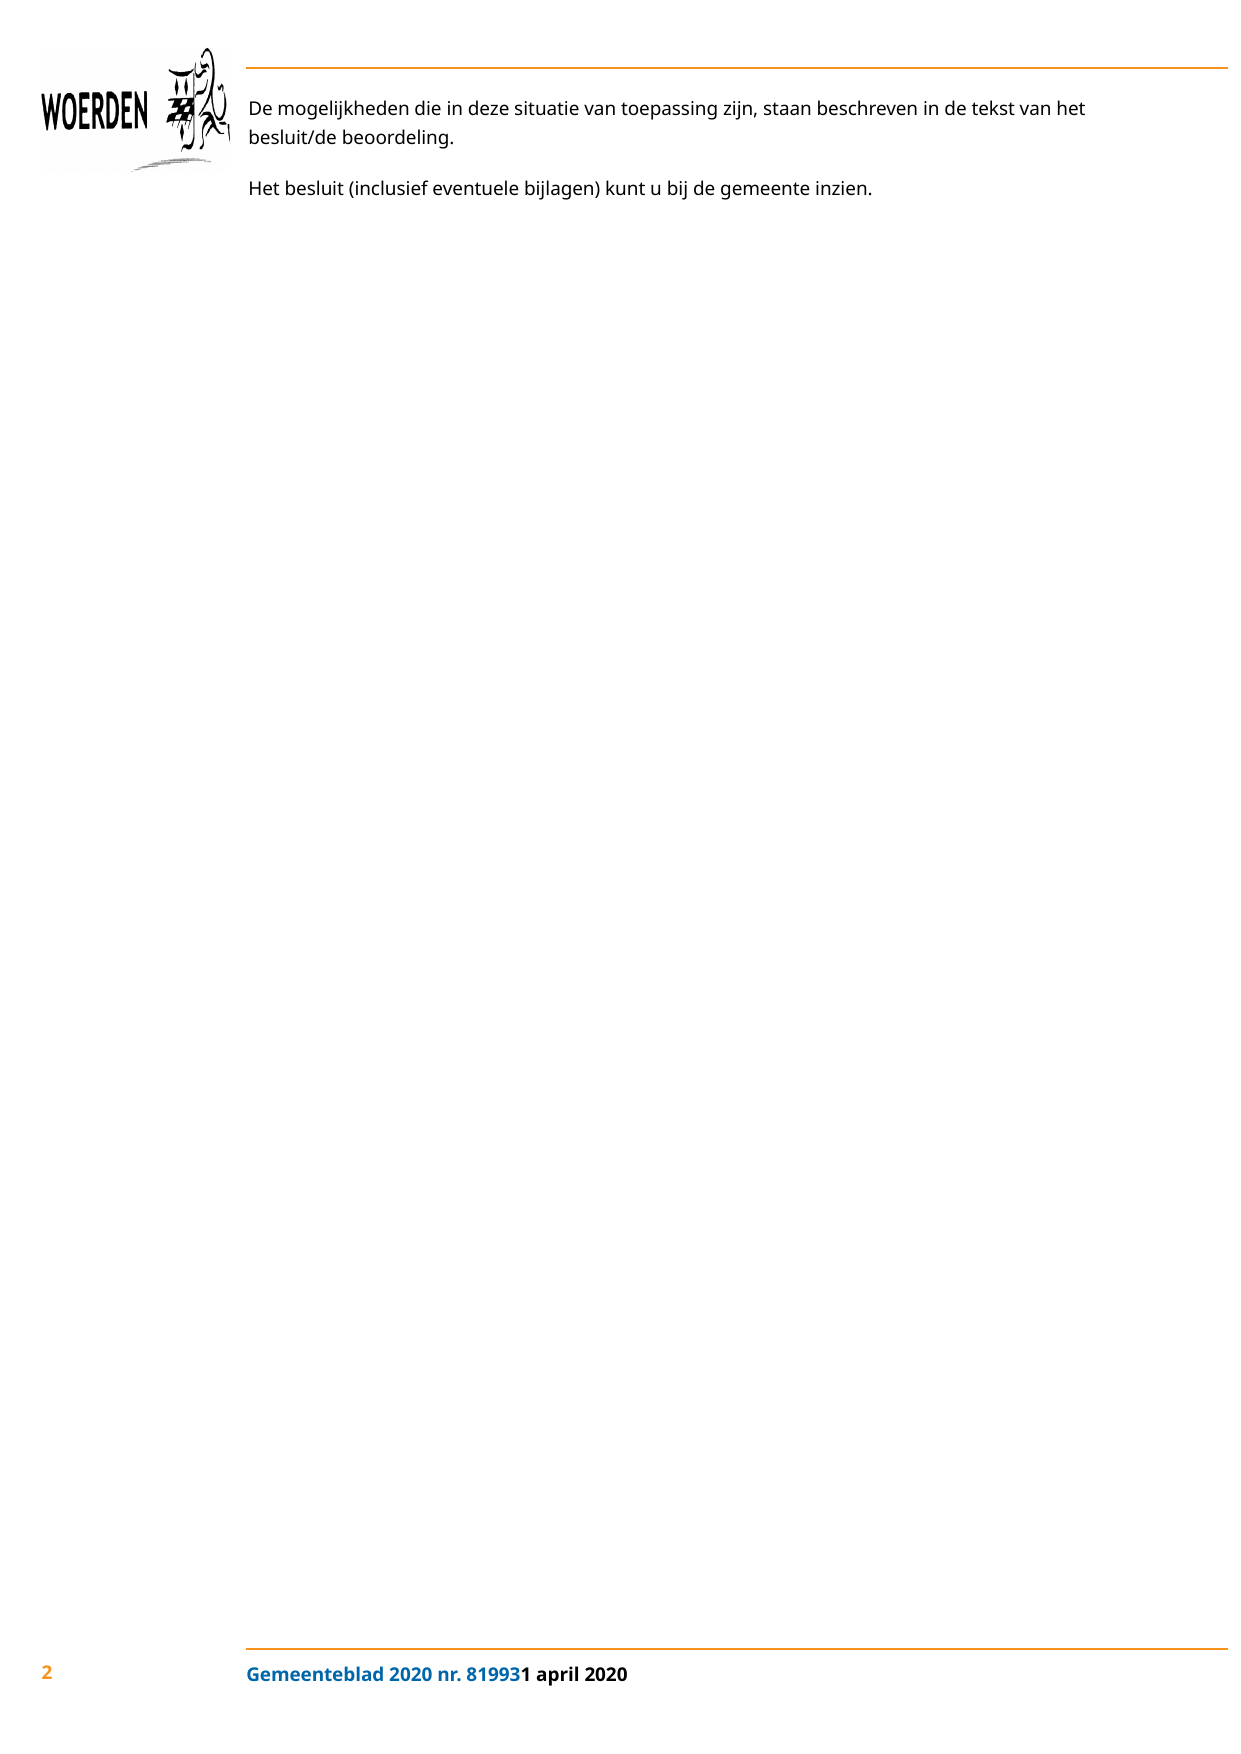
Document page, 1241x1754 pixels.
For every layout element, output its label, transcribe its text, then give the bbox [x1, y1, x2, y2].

picture [41, 47, 231, 172]
text De mogelijkheden die in deze situatie van toepassing zijn, staan beschreven in de tekst van het besluit/de beoordeling. [248, 95, 1152, 150]
text Het besluit (inclusief eventuele bijlagen) kunt u bij de gemeente inzien. [248, 175, 1152, 201]
